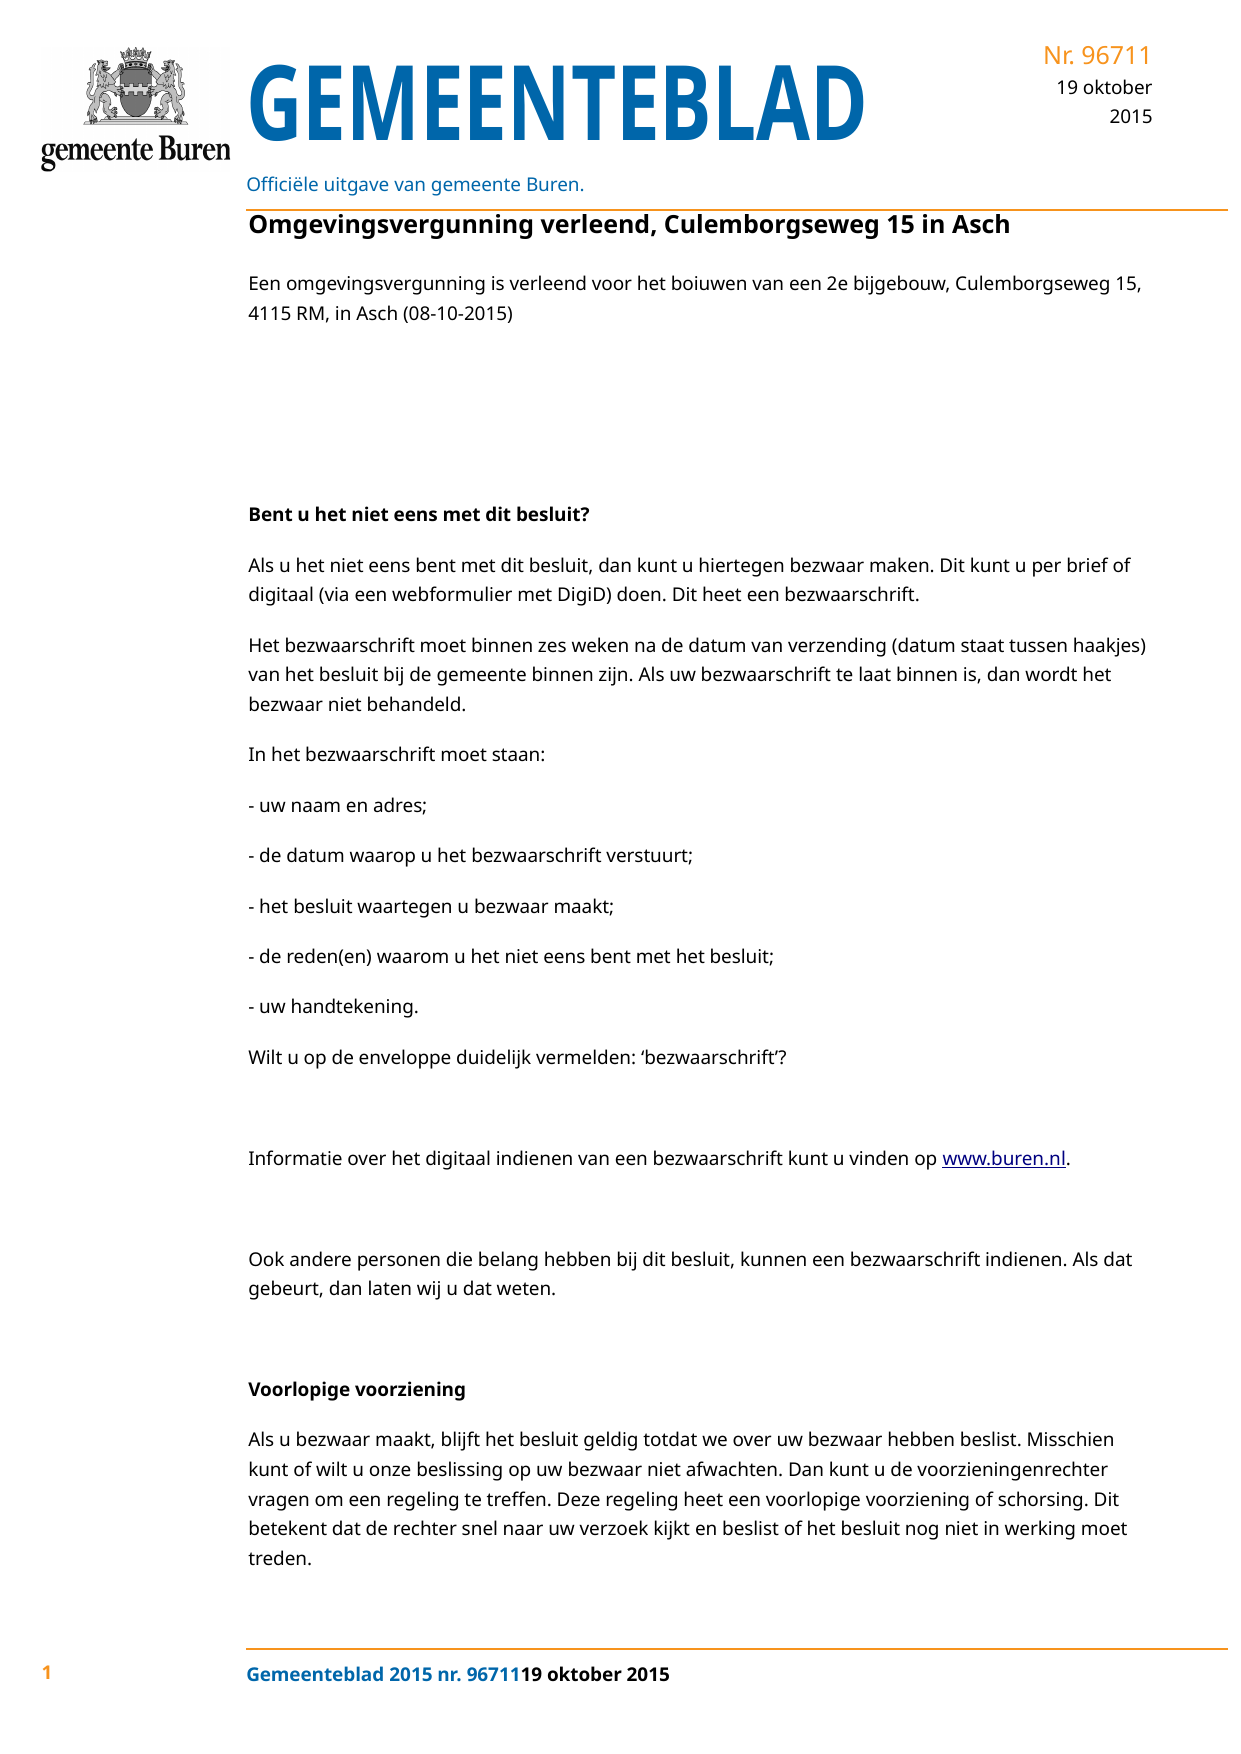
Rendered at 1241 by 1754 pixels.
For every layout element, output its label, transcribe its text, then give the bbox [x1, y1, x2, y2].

text Wilt u op de enveloppe duidelijk vermelden: ‘bezwaarschrift’? [248, 1044, 1152, 1070]
text Omgevingsvergunning verleend, Culemborgseweg 15 in Asch [248, 211, 1152, 241]
text - uw naam en adres; [248, 792, 1152, 818]
picture [41, 47, 231, 172]
text Bent u het niet eens met dit besluit? [248, 502, 1152, 527]
text In het bezwaarschrift moet staan: [248, 742, 1152, 767]
text Informatie over het digitaal indienen van een bezwaarschrift kunt u vinden op www.buren.nl. [248, 1145, 1152, 1171]
text - de datum waarop u het bezwaarschrift verstuurt; [248, 842, 1152, 868]
text Voorlopige voorziening [248, 1376, 1152, 1402]
text Een omgevingsvergunning is verleend voor het boiuwen van een 2e bijgebouw, Culemborgseweg 15, 4115 RM, in Asch (08-10-2015) [248, 270, 1152, 326]
text Ook andere personen die belang hebben bij dit besluit, kunnen een bezwaarschrift indienen. Als dat gebeurt, dan laten wij u dat weten. [248, 1246, 1152, 1301]
text Als u bezwaar maakt, blijft het besluit geldig totdat we over uw bezwaar hebben beslist. Misschien kunt of wilt u onze beslissing op uw bezwaar niet afwachten. Dan kunt u de voorzieningenrechter vragen om een regeling te treffen. Deze regeling heet een voorlopige voorziening of schorsing. Dit betekent dat de rechter snel naar uw verzoek kijkt en beslist of het besluit nog niet in werking moet treden. [248, 1427, 1152, 1571]
text - uw handtekening. [248, 994, 1152, 1019]
text Als u het niet eens bent met dit besluit, dan kunt u hiertegen bezwaar maken. Dit kunt u per brief of digitaal (via een webformulier met DigiD) doen. Dit heet een bezwaarschrift. [248, 552, 1152, 607]
text Het bezwaarschrift moet binnen zes weken na de datum van verzending (datum staat tussen haakjes) van het besluit bij de gemeente binnen zijn. Als uw bezwaarschrift te laat binnen is, dan wordt het bezwaar niet behandeld. [248, 632, 1152, 717]
text - de reden(en) waarom u het niet eens bent met het besluit; [248, 943, 1152, 969]
text - het besluit waartegen u bezwaar maakt; [248, 893, 1152, 918]
